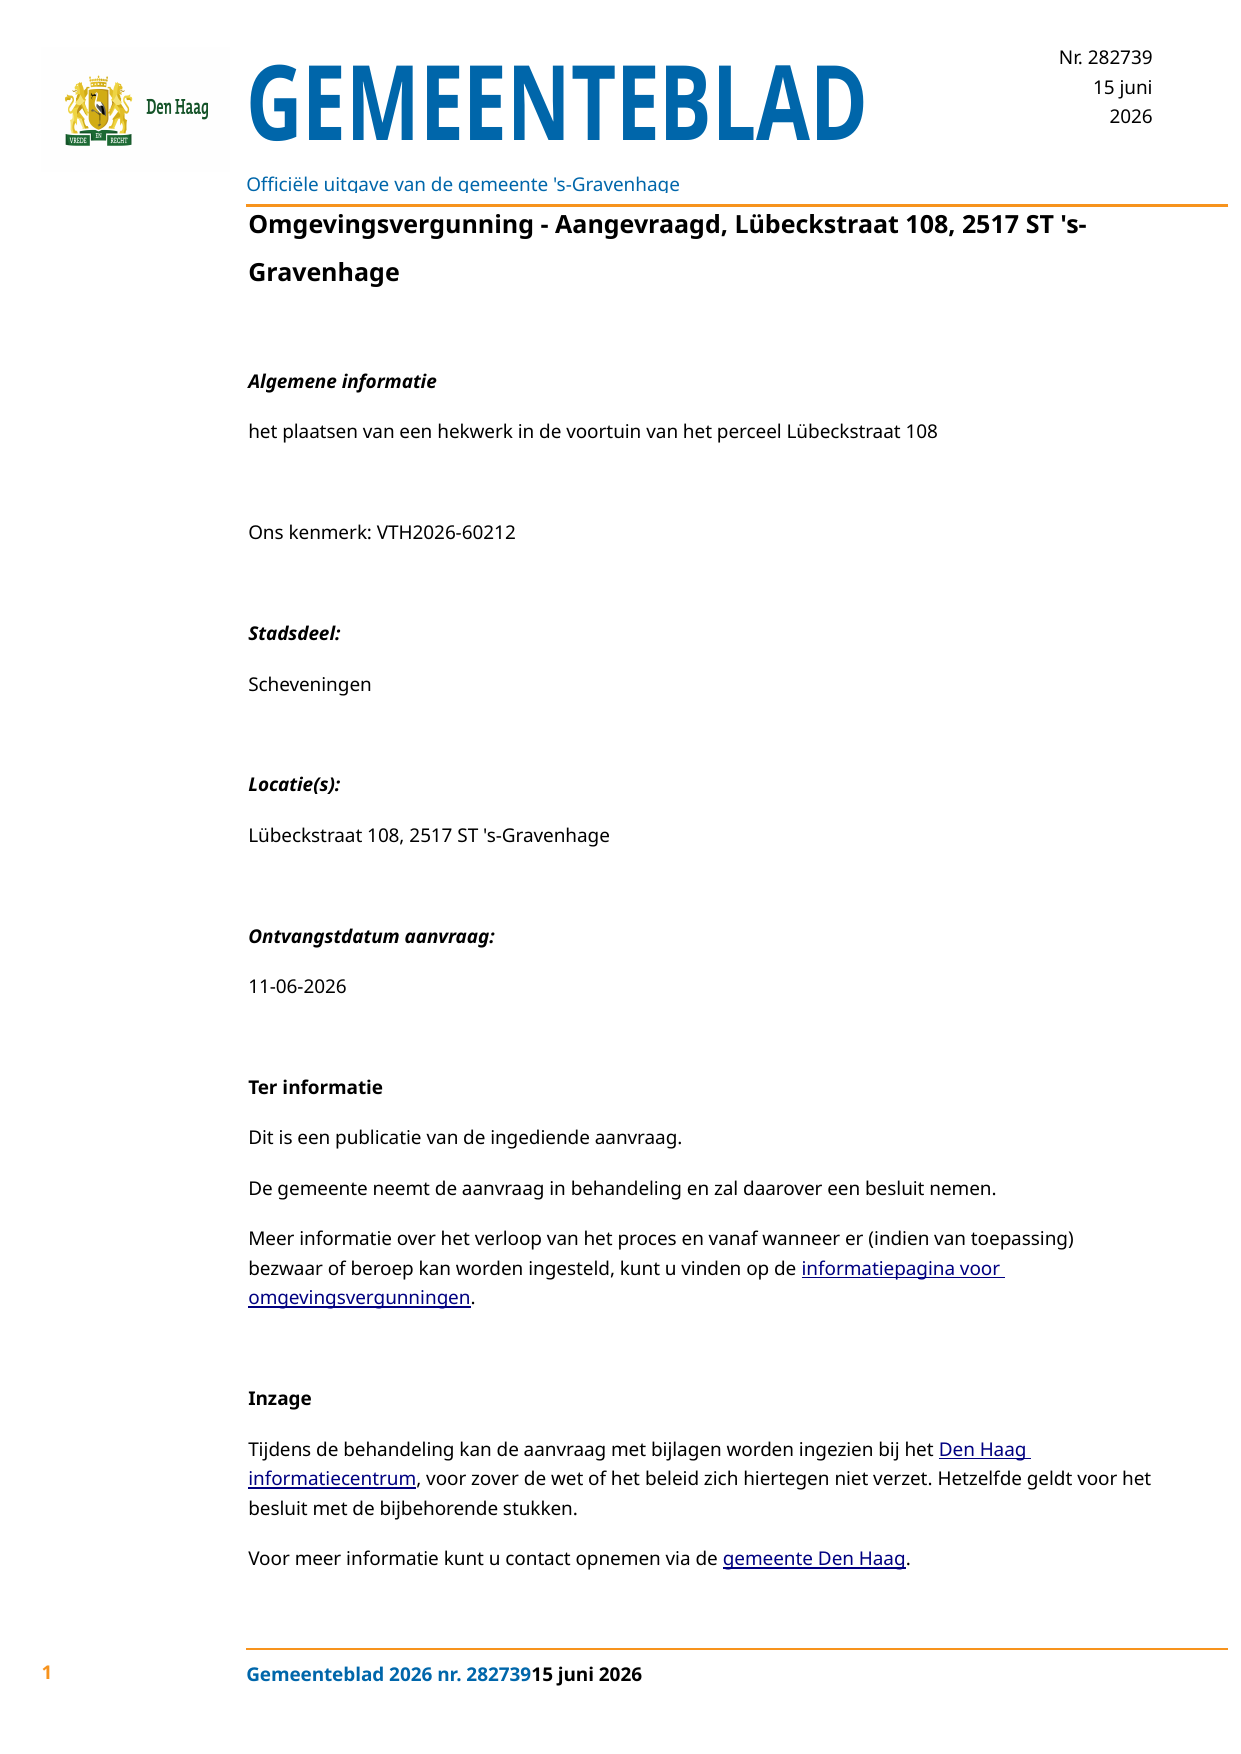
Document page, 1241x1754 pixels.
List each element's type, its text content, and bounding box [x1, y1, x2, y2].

text Meer informatie over het verloop van het proces en vanaf wanneer er (indien van toepassing) bezwaar of beroep kan worden ingesteld, kunt u vinden op de informatiepagina voor omgevingsvergunningen. [248, 1225, 1152, 1310]
text Algemene informatie [248, 368, 1152, 394]
text Ons kenmerk: VTH2026-60212 [248, 519, 1152, 545]
text Inzage [248, 1385, 1152, 1411]
text 11-06-2026 [248, 973, 1152, 999]
text Omgevingsvergunning - Aangevraagd, Lübeckstraat 108, 2517 ST 's-Gravenhage [248, 207, 1152, 288]
text Scheveningen [248, 671, 1152, 697]
text Ter informatie [248, 1074, 1152, 1100]
text Stadsdeel: [248, 620, 1152, 646]
text Dit is een publicatie van de ingediende aanvraag. [248, 1124, 1152, 1150]
text Tijdens de behandeling kan de aanvraag met bijlagen worden ingezien bij het Den Haag informatiecentrum, voor zover de wet of het beleid zich hiertegen niet verzet. Hetzelfde geldt voor het besluit met de bijbehorende stukken. [248, 1436, 1152, 1521]
text Locatie(s): [248, 772, 1152, 797]
picture [41, 47, 231, 172]
text Lübeckstraat 108, 2517 ST 's-Gravenhage [248, 822, 1152, 848]
text Ontvangstdatum aanvraag: [248, 923, 1152, 949]
text Voor meer informatie kunt u contact opnemen via de gemeente Den Haag. [248, 1545, 1152, 1571]
text het plaatsen van een hekwerk in de voortuin van het perceel Lübeckstraat 108 [248, 419, 1152, 444]
text De gemeente neemt de aanvraag in behandeling en zal daarover een besluit nemen. [248, 1175, 1152, 1201]
